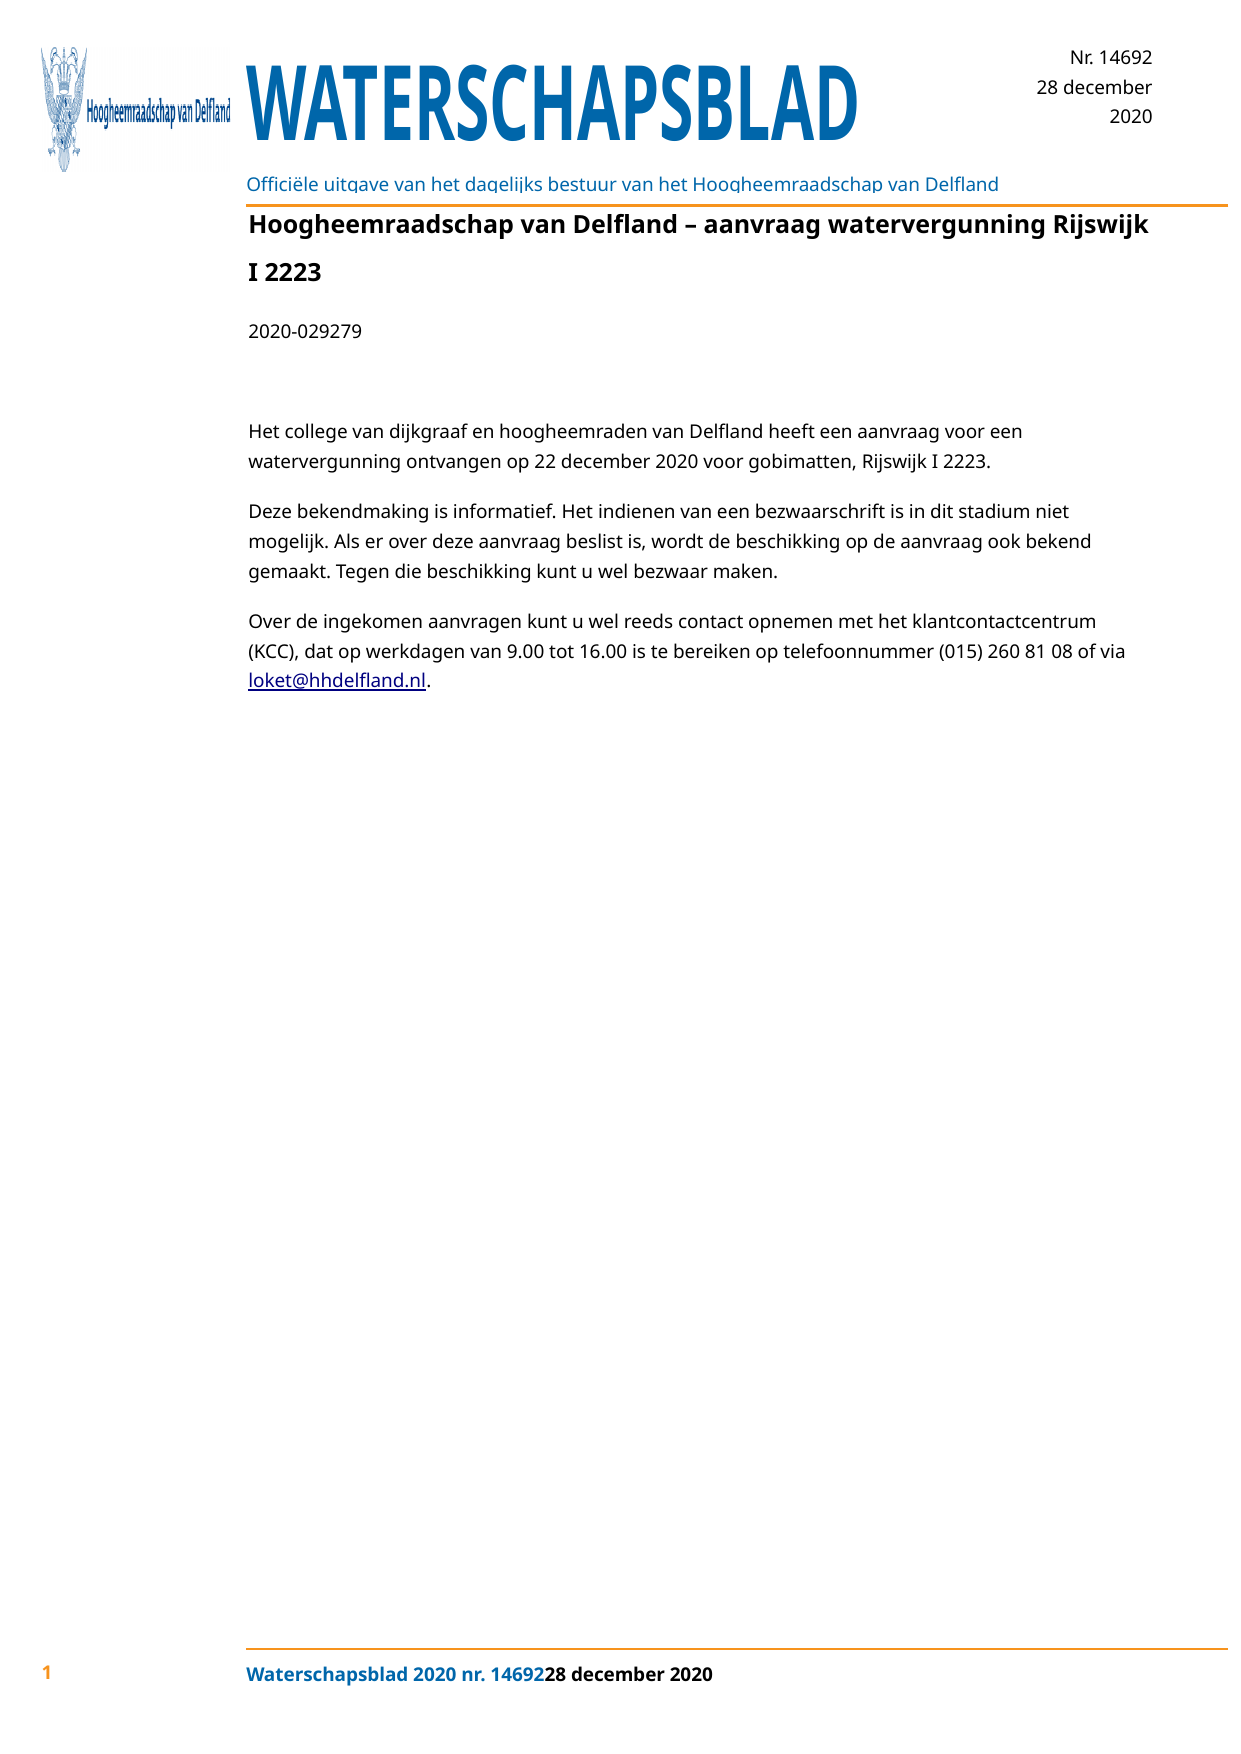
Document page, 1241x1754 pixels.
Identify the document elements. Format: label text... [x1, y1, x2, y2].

text Het college van dijkgraaf en hoogheemraden van Delfland heeft een aanvraag voor een watervergunning ontvangen op 22 december 2020 voor gobimatten, Rijswijk I 2223. [248, 419, 1152, 474]
text Deze bekendmaking is informatief. Het indienen van een bezwaarschrift is in dit stadium niet mogelijk. Als er over deze aanvraag beslist is, wordt de beschikking op de aanvraag ook bekend gemaakt. Tegen die beschikking kunt u wel bezwaar maken. [248, 499, 1152, 584]
picture [41, 47, 231, 172]
text Hoogheemraadschap van Delfland – aanvraag watervergunning Rijswijk I 2223 [248, 207, 1152, 288]
text 2020-029279 [248, 318, 1152, 344]
text Over de ingekomen aanvragen kunt u wel reeds contact opnemen met het klantcontactcentrum (KCC), dat op werkdagen van 9.00 tot 16.00 is te bereiken op telefoonnummer (015) 260 81 08 of via loket@hhdelfland.nl. [248, 608, 1152, 693]
